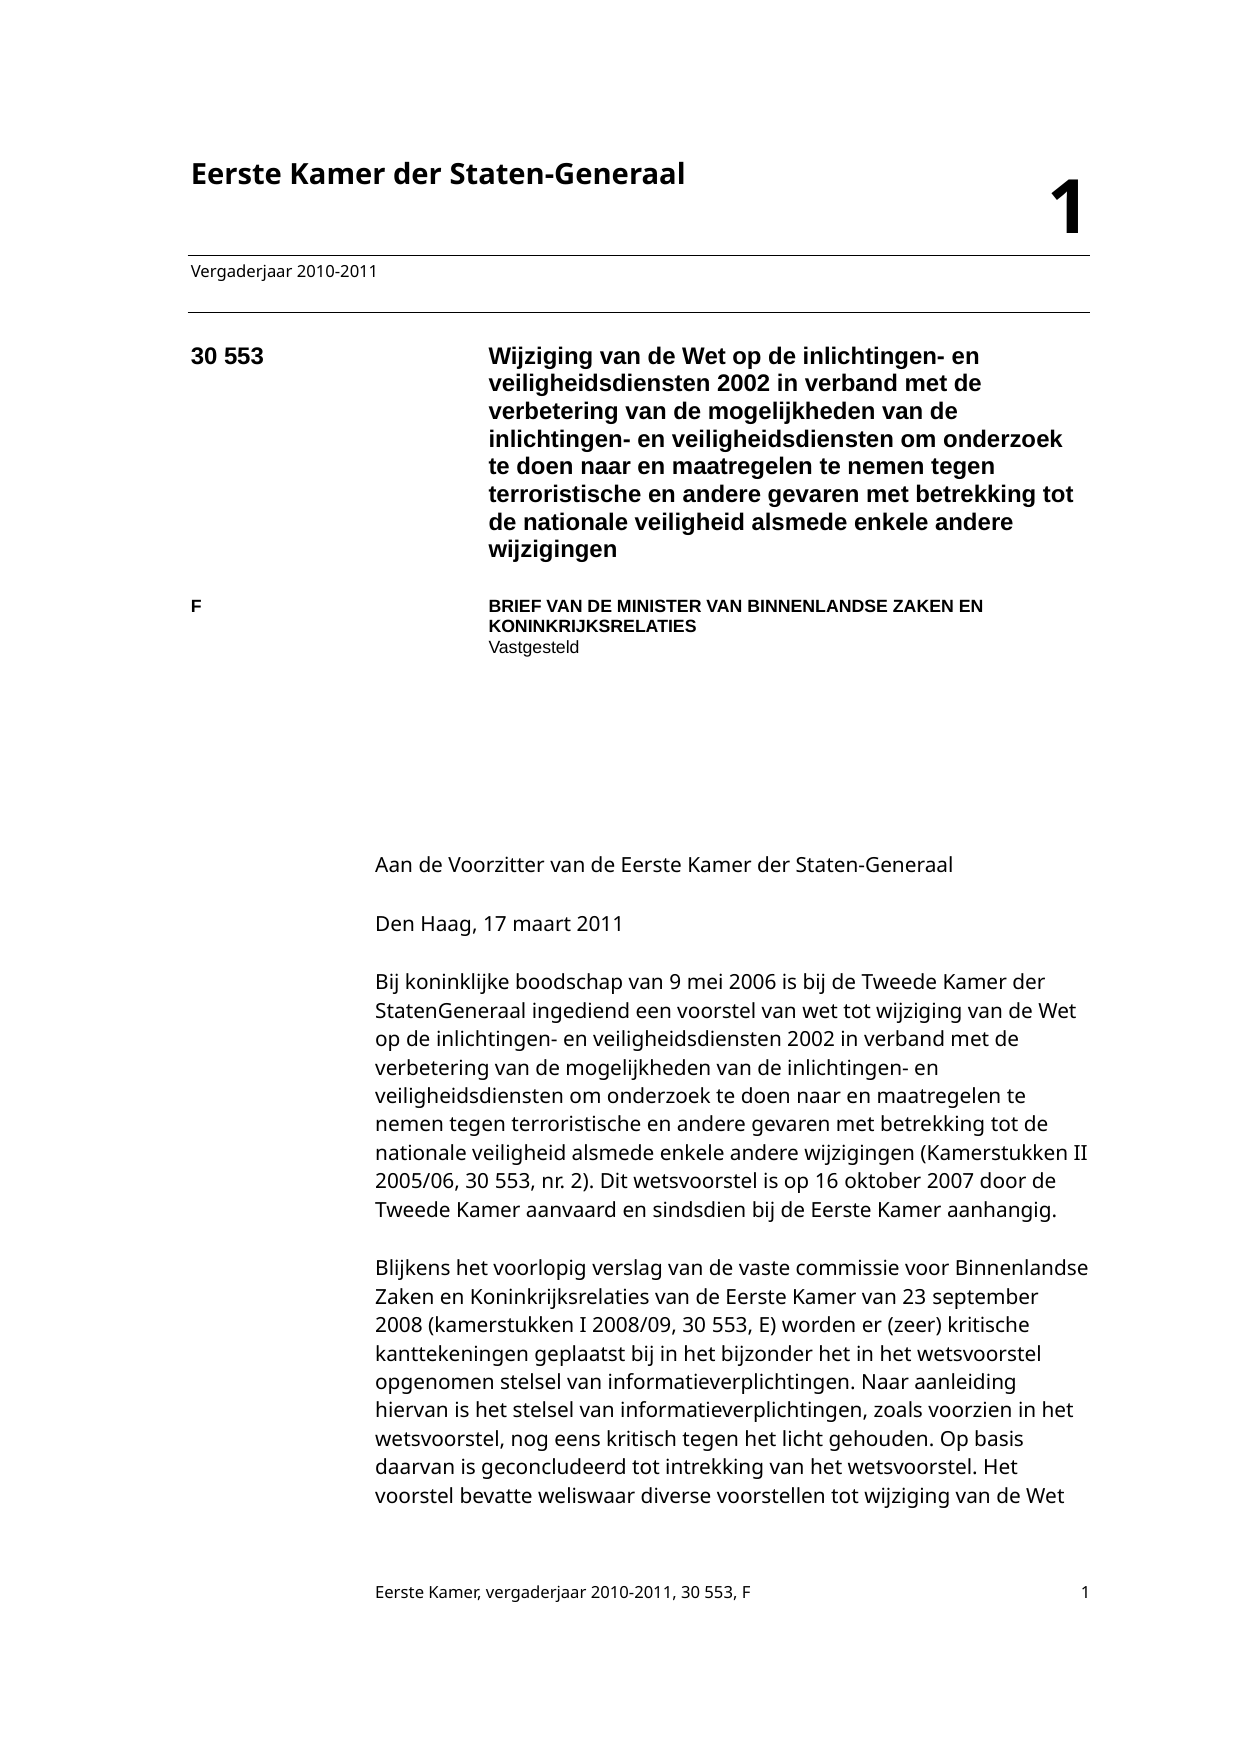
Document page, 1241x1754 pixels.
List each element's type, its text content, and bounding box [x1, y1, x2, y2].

text Blijkens het voorlopig verslag van de vaste commissie voor Binnenlandse Zaken en Koninkrijksrelaties van de Eerste Kamer van 23 september 2008 (kamerstukken I 2008/09, 30 553, E) worden er (zeer) kritische kanttekeningen geplaatst bij in het bijzonder het in het wetsvoorstel opgenomen stelsel van informatieverplichtingen. Naar aanleiding hiervan is het stelsel van informatieverplichtingen, zoals voorzien in het wetsvoorstel, nog eens kritisch tegen het licht gehouden. Op basis daarvan is geconcludeerd tot intrekking van het wetsvoorstel. Het voorstel bevatte weliswaar diverse voorstellen tot wijziging van de Wet [375, 1253, 1090, 1509]
table_header Eerste Kamer der Staten-Generaal [188, 150, 909, 255]
table_cell Wijziging van de Wet op de inlichtingen- en veiligheidsdiensten 2002 in verband met de verbetering van de mogelijkheden van de inlichtingen- en veiligheidsdiensten om onderzoek te doen naar en maatregelen te nemen tegen terroristische en andere gevaren met betrekking tot de nationale veiligheid alsmede enkele andere wijzigingen [485, 339, 1090, 593]
table_cell 30 553 [188, 339, 485, 593]
table_cell [188, 313, 485, 339]
table_cell F [188, 593, 485, 732]
table_cell BRIEF VAN DE MINISTER VAN BINNENLANDSE ZAKEN EN KONINKRIJKSRELATIES Vastgesteld [485, 593, 1090, 732]
text Aan de Voorzitter van de Eerste Kamer der Staten-Generaal [375, 851, 1090, 879]
text Bij koninklijke boodschap van 9 mei 2006 is bij de Tweede Kamer der StatenGeneraal ingediend een voorstel van wet tot wijziging van de Wet op de inlichtingen- en veiligheidsdiensten 2002 in verband met de verbetering van de mogelijkheden van de inlichtingen- en veiligheidsdiensten om onderzoek te doen naar en maatregelen te nemen tegen terroristische en andere gevaren met betrekking tot de nationale veiligheid alsmede enkele andere wijzigingen (Kamerstukken II 2005/06, 30 553, nr. 2). Dit wetsvoorstel is op 16 oktober 2007 door de Tweede Kamer aanvaard en sindsdien bij de Eerste Kamer aanhangig. [375, 967, 1090, 1223]
table_cell Vergaderjaar 2010-2011 [188, 256, 485, 312]
table_cell [485, 256, 1090, 312]
text Den Haag, 17 maart 2011 [375, 909, 1090, 937]
table_header 1 [910, 150, 1090, 255]
table_cell [485, 313, 1090, 339]
